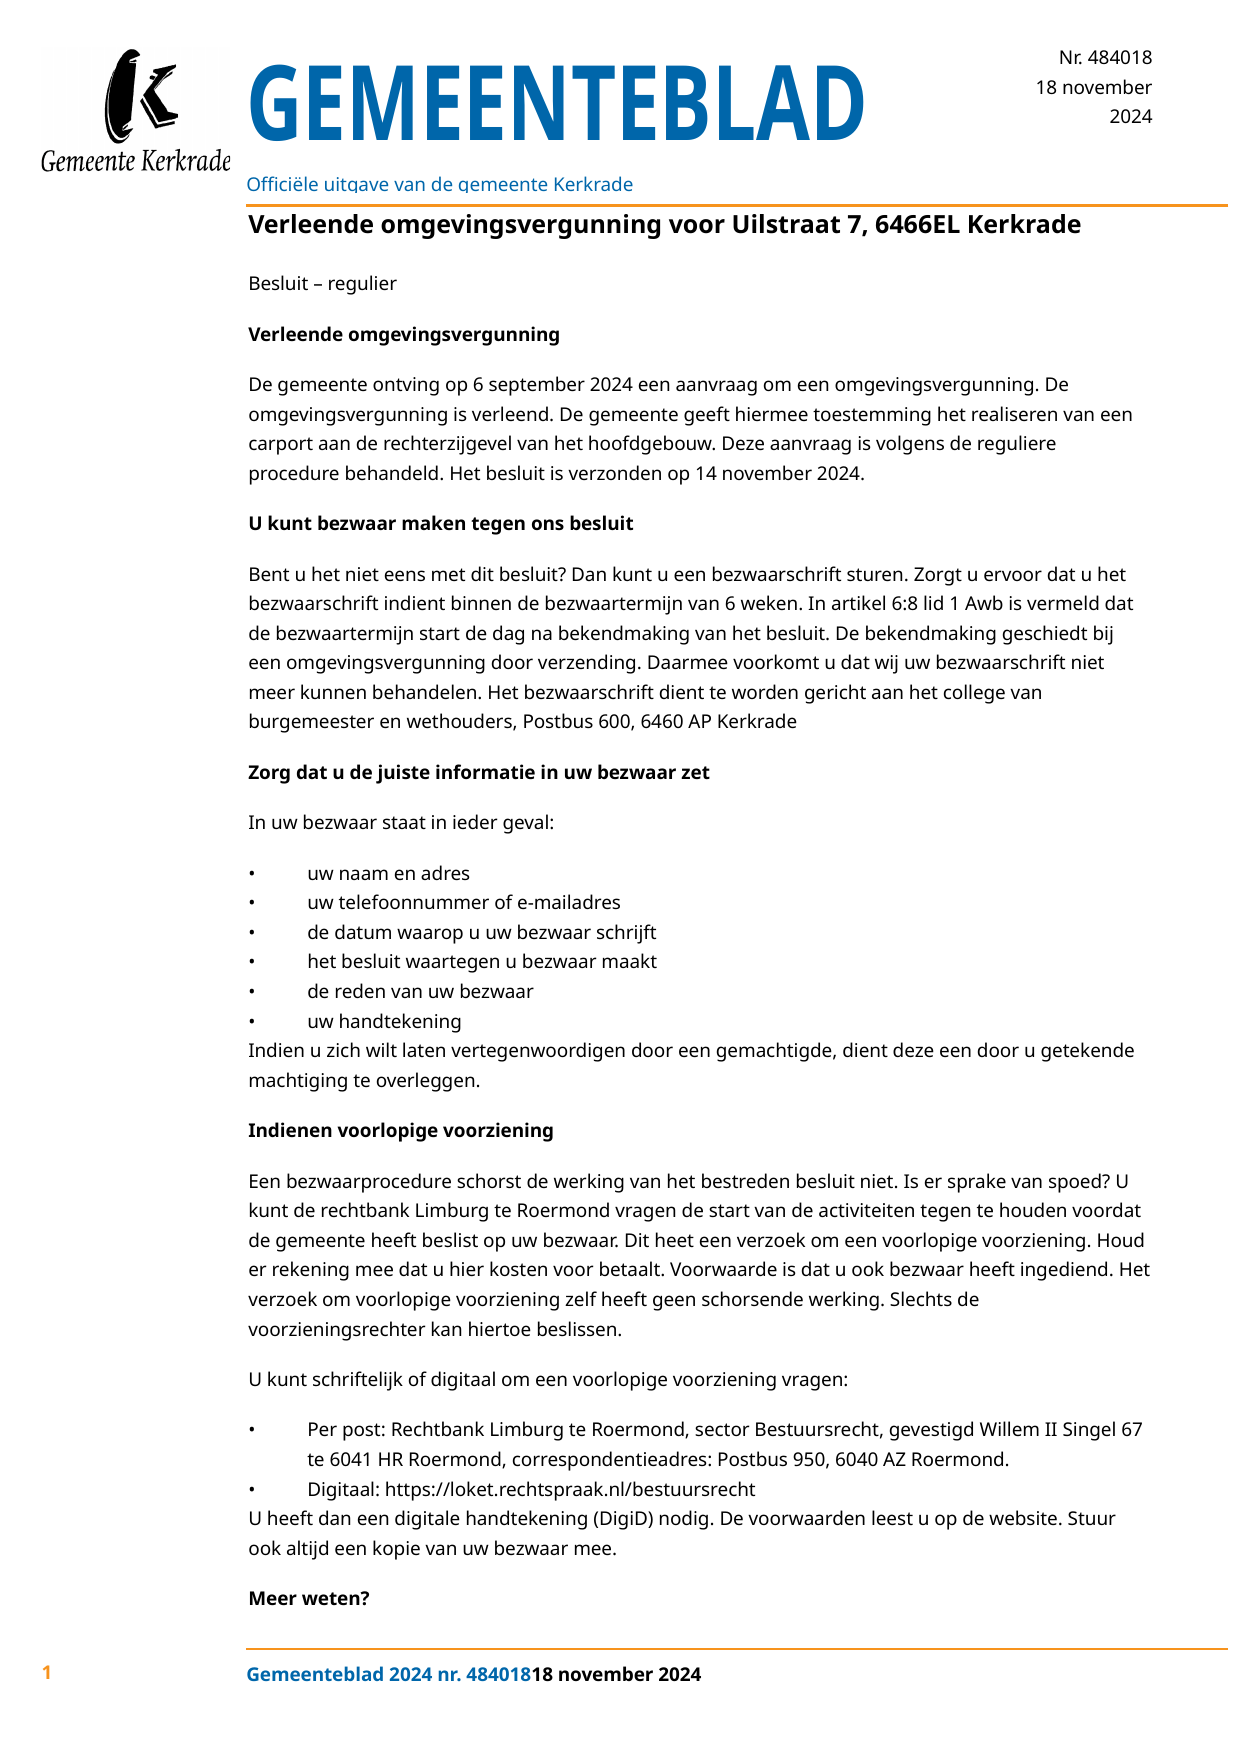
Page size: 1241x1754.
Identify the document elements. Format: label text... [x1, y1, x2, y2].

text U heeft dan een digitale handtekening (DigiD) nodig. De voorwaarden leest u op de website. Stuur ook altijd een kopie van uw bezwaar mee. [248, 1505, 1152, 1561]
list de reden van uw bezwaar [248, 978, 1152, 1004]
list het besluit waartegen u bezwaar maakt [248, 949, 1152, 974]
text Verleende omgevingsvergunning voor Uilstraat 7, 6466EL Kerkrade [248, 207, 1152, 241]
text U kunt bezwaar maken tegen ons besluit [248, 510, 1152, 536]
text Bent u het niet eens met dit besluit? Dan kunt u een bezwaarschrift sturen. Zorgt u ervoor dat u het bezwaarschrift indient binnen de bezwaartermijn van 6 weken. In artikel 6:8 lid 1 Awb is vermeld dat de bezwaartermijn start de dag na bekendmaking van het besluit. De bekendmaking geschiedt bij een omgevingsvergunning door verzending. Daarmee voorkomt u dat wij uw bezwaarschrift niet meer kunnen behandelen. Het bezwaarschrift dient te worden gericht aan het college van burgemeester en wethouders, Postbus 600, 6460 AP Kerkrade [248, 561, 1152, 734]
text Verleende omgevingsvergunning [248, 321, 1152, 346]
list uw handtekening [248, 1008, 1152, 1033]
text U kunt schriftelijk of digitaal om een voorlopige voorziening vragen: [248, 1366, 1152, 1392]
text Meer weten? [248, 1585, 1152, 1611]
text In uw bezwaar staat in ieder geval: [248, 809, 1152, 835]
text Een bezwaarprocedure schorst de werking van het bestreden besluit niet. Is er sprake van spoed? U kunt de rechtbank Limburg te Roermond vragen de start van de activiteiten tegen te houden voordat de gemeente heeft beslist op uw bezwaar. Dit heet een verzoek om een voorlopige voorziening. Houd er rekening mee dat u hier kosten voor betaalt. Voorwaarde is dat u ook bezwaar heeft ingediend. Het verzoek om voorlopige voorziening zelf heeft geen schorsende werking. Slechts de voorzieningsrechter kan hiertoe beslissen. [248, 1168, 1152, 1341]
text Indienen voorlopige voorziening [248, 1117, 1152, 1143]
list uw telefoonnummer of e-mailadres [248, 889, 1152, 915]
list Per post: Rechtbank Limburg te Roermond, sector Bestuursrecht, gevestigd Willem II Singel 67 te 6041 HR Roermond, correspondentieadres: Postbus 950, 6040 AZ Roermond. [248, 1417, 1152, 1472]
text Zorg dat u de juiste informatie in uw bezwaar zet [248, 759, 1152, 785]
list uw naam en adres [248, 860, 1152, 886]
text Besluit – regulier [248, 270, 1152, 296]
text Indien u zich wilt laten vertegenwoordigen door een gemachtigde, dient deze een door u getekende machtiging te overleggen. [248, 1037, 1152, 1093]
text De gemeente ontving op 6 september 2024 een aanvraag om een omgevingsvergunning. De omgevingsvergunning is verleend. De gemeente geeft hiermee toestemming het realiseren van een carport aan de rechterzijgevel van het hoofdgebouw. Deze aanvraag is volgens de reguliere procedure behandeld. Het besluit is verzonden op 14 november 2024. [248, 371, 1152, 486]
list Digitaal: https://loket.rechtspraak.nl/bestuursrecht [248, 1476, 1152, 1501]
list de datum waarop u uw bezwaar schrijft [248, 919, 1152, 945]
picture [41, 47, 231, 172]
